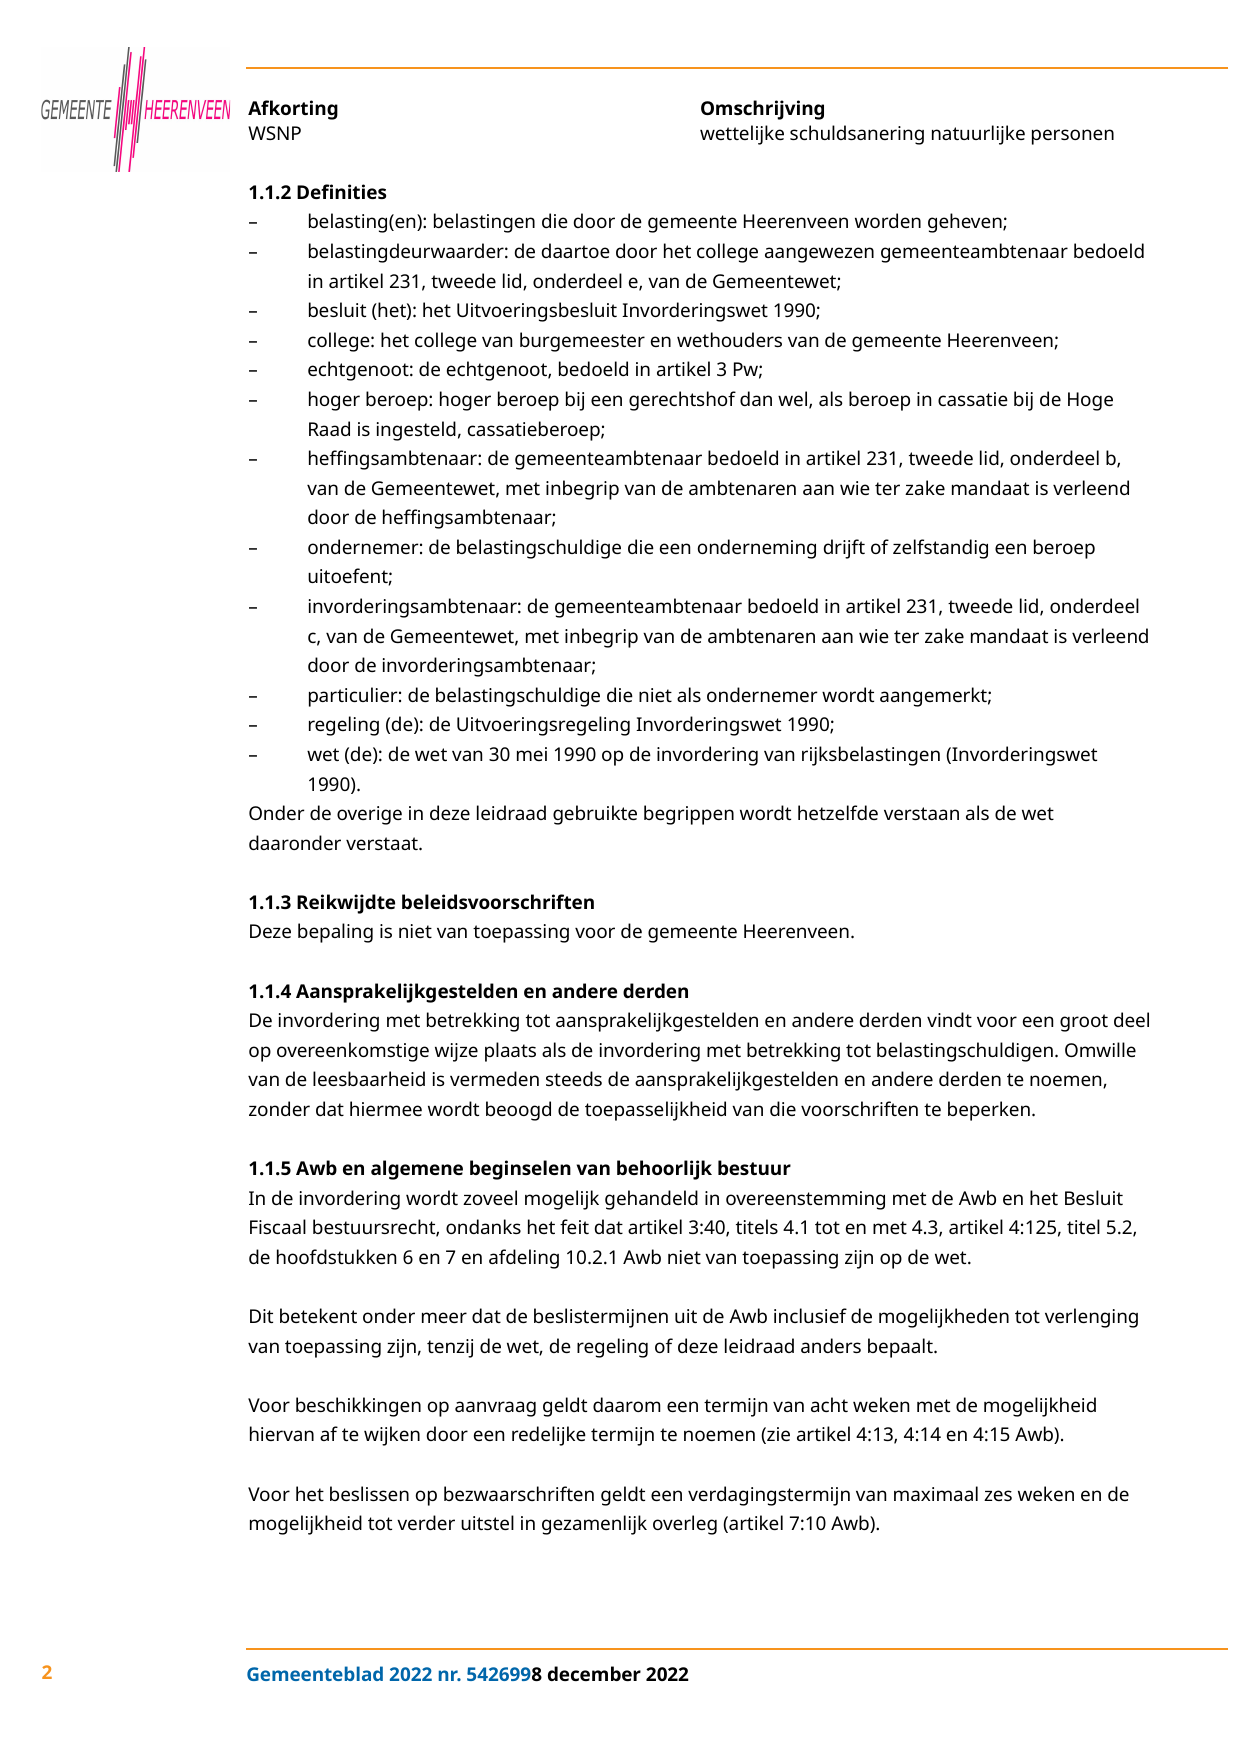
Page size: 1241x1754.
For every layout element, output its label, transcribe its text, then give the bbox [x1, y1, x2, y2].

list echtgenoot: de echtgenoot, bedoeld in artikel 3 Pw; [248, 357, 1152, 382]
table_header Afkorting [248, 95, 700, 121]
list belastingdeurwaarder: de daartoe door het college aangewezen gemeenteambtenaar bedoeld in artikel 231, tweede lid, onderdeel e, van de Gemeentewet; [248, 238, 1152, 293]
text In de invordering wordt zoveel mogelijk gehandeld in overeenstemming met de Awb en het Besluit Fiscaal bestuursrecht, ondanks het feit dat artikel 3:40, titels 4.1 tot en met 4.3, artikel 4:125, titel 5.2, de hoofdstukken 6 en 7 en afdeling 10.2.1 Awb niet van toepassing zijn op de wet. [248, 1185, 1152, 1270]
list particulier: de belastingschuldige die niet als ondernemer wordt aangemerkt; [248, 682, 1152, 708]
text Voor beschikkingen op aanvraag geldt daarom een termijn van acht weken met de mogelijkheid hiervan af te wijken door een redelijke termijn te noemen (zie artikel 4:13, 4:14 en 4:15 Awb). [248, 1392, 1152, 1447]
list ondernemer: de belastingschuldige die een onderneming drijft of zelfstandig een beroep uitoefent; [248, 534, 1152, 589]
text 1.1.4 Aansprakelijkgestelden en andere derden [248, 978, 1152, 1003]
picture [41, 47, 231, 172]
list wet (de): de wet van 30 mei 1990 op de invordering van rijksbelastingen (Invorderingswet 1990). [248, 741, 1152, 796]
list besluit (het): het Uitvoeringsbesluit Invorderingswet 1990; [248, 297, 1152, 323]
list heffingsambtenaar: de gemeenteambtenaar bedoeld in artikel 231, tweede lid, onderdeel b, van de Gemeentewet, met inbegrip van de ambtenaren aan wie ter zake mandaat is verleend door de heffingsambtenaar; [248, 445, 1152, 530]
list regeling (de): de Uitvoeringsregeling Invorderingswet 1990; [248, 712, 1152, 737]
text Voor het beslissen op bezwaarschriften geldt een verdagingstermijn van maximaal zes weken en de mogelijkheid tot verder uitstel in gezamenlijk overleg (artikel 7:10 Awb). [248, 1481, 1152, 1536]
text Dit betekent onder meer dat de beslistermijnen uit de Awb inclusief de mogelijkheden tot verlenging van toepassing zijn, tenzij de wet, de regeling of deze leidraad anders bepaalt. [248, 1303, 1152, 1358]
table_cell wettelijke schuldsanering natuurlijke personen [700, 121, 1152, 146]
text Deze bepaling is niet van toepassing voor de gemeente Heerenveen. [248, 919, 1152, 944]
text 1.1.3 Reikwijdte beleidsvoorschriften [248, 889, 1152, 915]
list belasting(en): belastingen die door de gemeente Heerenveen worden geheven; [248, 209, 1152, 234]
list college: het college van burgemeester en wethouders van de gemeente Heerenveen; [248, 327, 1152, 353]
list invorderingsambtenaar: de gemeenteambtenaar bedoeld in artikel 231, tweede lid, onderdeel c, van de Gemeentewet, met inbegrip van de ambtenaren aan wie ter zake mandaat is verleend door de invorderingsambtenaar; [248, 593, 1152, 678]
text 1.1.2 Definities [248, 179, 1152, 205]
list hoger beroep: hoger beroep bij een gerechtshof dan wel, als beroep in cassatie bij de Hoge Raad is ingesteld, cassatieberoep; [248, 386, 1152, 441]
table_header Omschrijving [700, 95, 1152, 121]
table_cell WSNP [248, 121, 700, 146]
text De invordering met betrekking tot aansprakelijkgestelden en andere derden vindt voor een groot deel op overeenkomstige wijze plaats als de invordering met betrekking tot belastingschuldigen. Omwille van de leesbaarheid is vermeden steeds de aansprakelijkgestelden en andere derden te noemen, zonder dat hiermee wordt beoogd de toepasselijkheid van die voorschriften te beperken. [248, 1007, 1152, 1122]
text 1.1.5 Awb en algemene beginselen van behoorlijk bestuur [248, 1155, 1152, 1181]
text Onder de overige in deze leidraad gebruikte begrippen wordt hetzelfde verstaan als de wet daaronder verstaat. [248, 800, 1152, 856]
